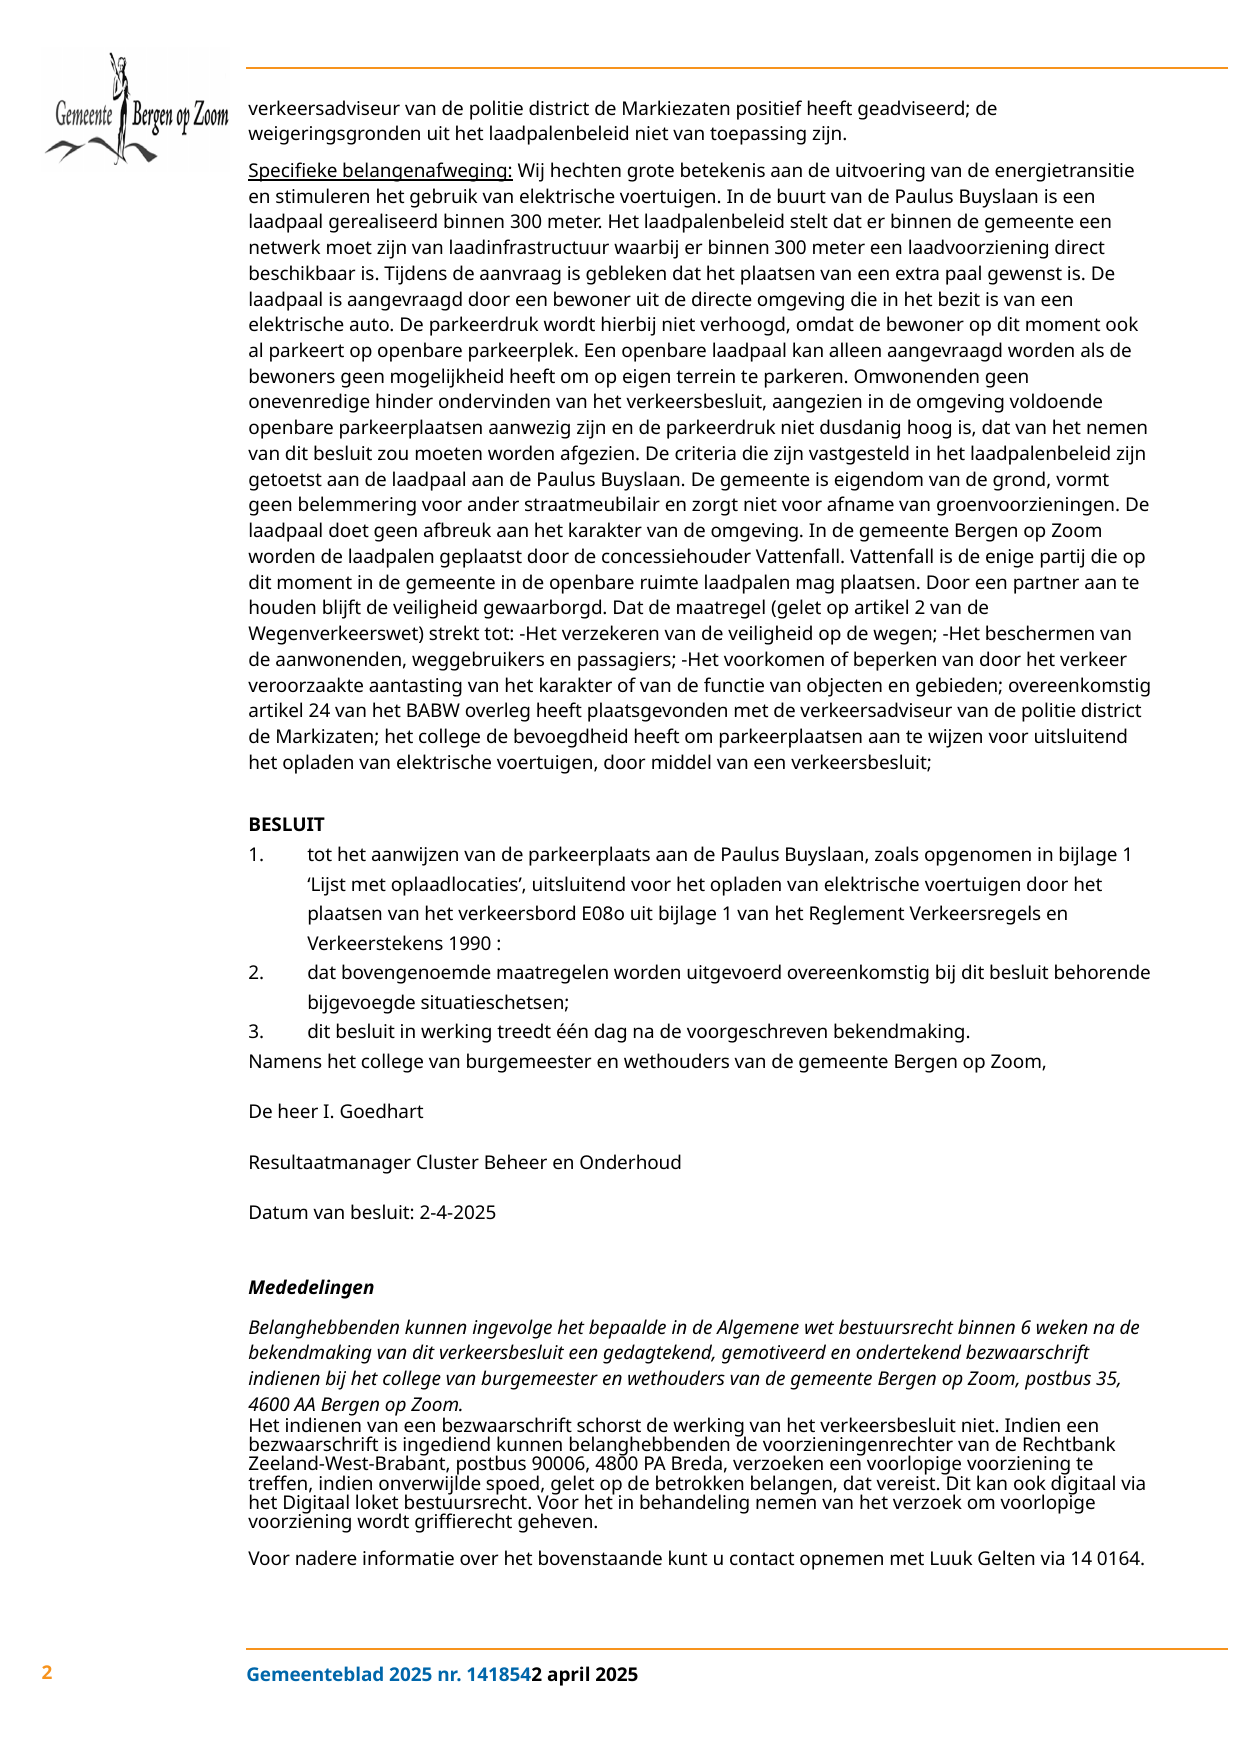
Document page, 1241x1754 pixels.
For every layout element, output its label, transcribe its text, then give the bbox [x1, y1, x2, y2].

text Het indienen van een bezwaarschrift schorst de werking van het verkeersbesluit niet. Indien een bezwaarschrift is ingediend kunnen belanghebbenden de voorzieningenrechter van de Rechtbank Zeeland-West-Brabant, postbus 90006, 4800 PA Breda, verzoeken een voorlopige voorziening te treffen, indien onverwijlde spoed, gelet op de betrokken belangen, dat vereist. Dit kan ook digitaal via het Digitaal loket bestuursrecht. Voor het in behandeling nemen van het verzoek om voorlopige voorziening wordt griffierecht geheven. [248, 1417, 1152, 1532]
picture [41, 47, 231, 172]
text Belanghebbenden kunnen ingevolge het bepaalde in de Algemene wet bestuursrecht binnen 6 weken na de bekendmaking van dit verkeersbesluit een gedagtekend, gemotiveerd en ondertekend bezwaarschrift indienen bij het college van burgemeester en wethouders van de gemeente Bergen op Zoom, postbus 35, 4600 AA Bergen op Zoom. [248, 1314, 1152, 1417]
text Specifieke belangenafweging: Wij hechten grote betekenis aan de uitvoering van de energietransitie en stimuleren het gebruik van elektrische voertuigen. In de buurt van de Paulus Buyslaan is een laadpaal gerealiseerd binnen 300 meter. Het laadpalenbeleid stelt dat er binnen de gemeente een netwerk moet zijn van laadinfrastructuur waarbij er binnen 300 meter een laadvoorziening direct beschikbaar is. Tijdens de aanvraag is gebleken dat het plaatsen van een extra paal gewenst is. De laadpaal is aangevraagd door een bewoner uit de directe omgeving die in het bezit is van een elektrische auto. De parkeerdruk wordt hierbij niet verhoogd, omdat de bewoner op dit moment ook al parkeert op openbare parkeerplek. Een openbare laadpaal kan alleen aangevraagd worden als de bewoners geen mogelijkheid heeft om op eigen terrein te parkeren. Omwonenden geen onevenredige hinder ondervinden van het verkeersbesluit, aangezien in de omgeving voldoende openbare parkeerplaatsen aanwezig zijn en de parkeerdruk niet dusdanig hoog is, dat van het nemen van dit besluit zou moeten worden afgezien. De criteria die zijn vastgesteld in het laadpalenbeleid zijn getoetst aan de laadpaal aan de Paulus Buyslaan. De gemeente is eigendom van de grond, vormt geen belemmering voor ander straatmeubilair en zorgt niet voor afname van groenvoorzieningen. De laadpaal doet geen afbreuk aan het karakter van de omgeving. In de gemeente Bergen op Zoom worden de laadpalen geplaatst door de concessiehouder Vattenfall. Vattenfall is de enige partij die op dit moment in de gemeente in de openbare ruimte laadpalen mag plaatsen. Door een partner aan te houden blijft de veiligheid gewaarborgd. Dat de maatregel (gelet op artikel 2 van de Wegenverkeerswet) strekt tot: -Het verzekeren van de veiligheid op de wegen; -Het beschermen van de aanwonenden, weggebruikers en passagiers; -Het voorkomen of beperken van door het verkeer veroorzaakte aantasting van het karakter of van de functie van objecten en gebieden; overeenkomstig artikel 24 van het BABW overleg heeft plaatsgevonden met de verkeersadviseur van de politie district de Markizaten; het college de bevoegdheid heeft om parkeerplaatsen aan te wijzen voor uitsluitend het opladen van elektrische voertuigen, door middel van een verkeersbesluit; [248, 157, 1152, 775]
text Datum van besluit: 2-4-2025 [248, 1199, 1152, 1225]
text De heer I. Goedhart [248, 1099, 1152, 1124]
text Resultaatmanager Cluster Beheer en Onderhoud [248, 1149, 1152, 1175]
text BESLUIT [248, 812, 1152, 837]
text Voor nadere informatie over het bovenstaande kunt u contact opnemen met Luuk Gelten via 14 0164. [248, 1550, 1152, 1569]
text Namens het college van burgemeester en wethouders van de gemeente Bergen op Zoom, [248, 1048, 1152, 1074]
list dat bovengenoemde maatregelen worden uitgevoerd overeenkomstig bij dit besluit behorende bijgevoegde situatieschetsen; [248, 959, 1152, 1015]
text Mededelingen [248, 1274, 1152, 1300]
list dit besluit in werking treedt één dag na de voorgeschreven bekendmaking. [248, 1019, 1152, 1044]
text verkeersadviseur van de politie district de Markiezaten positief heeft geadviseerd; de weigeringsgronden uit het laadpalenbeleid niet van toepassing zijn. [248, 95, 1152, 146]
list tot het aanwijzen van de parkeerplaats aan de Paulus Buyslaan, zoals opgenomen in bijlage 1 ‘Lijst met oplaadlocaties’, uitsluitend voor het opladen van elektrische voertuigen door het plaatsen van het verkeersbord E08o uit bijlage 1 van het Reglement Verkeersregels en Verkeerstekens 1990 : [248, 841, 1152, 956]
